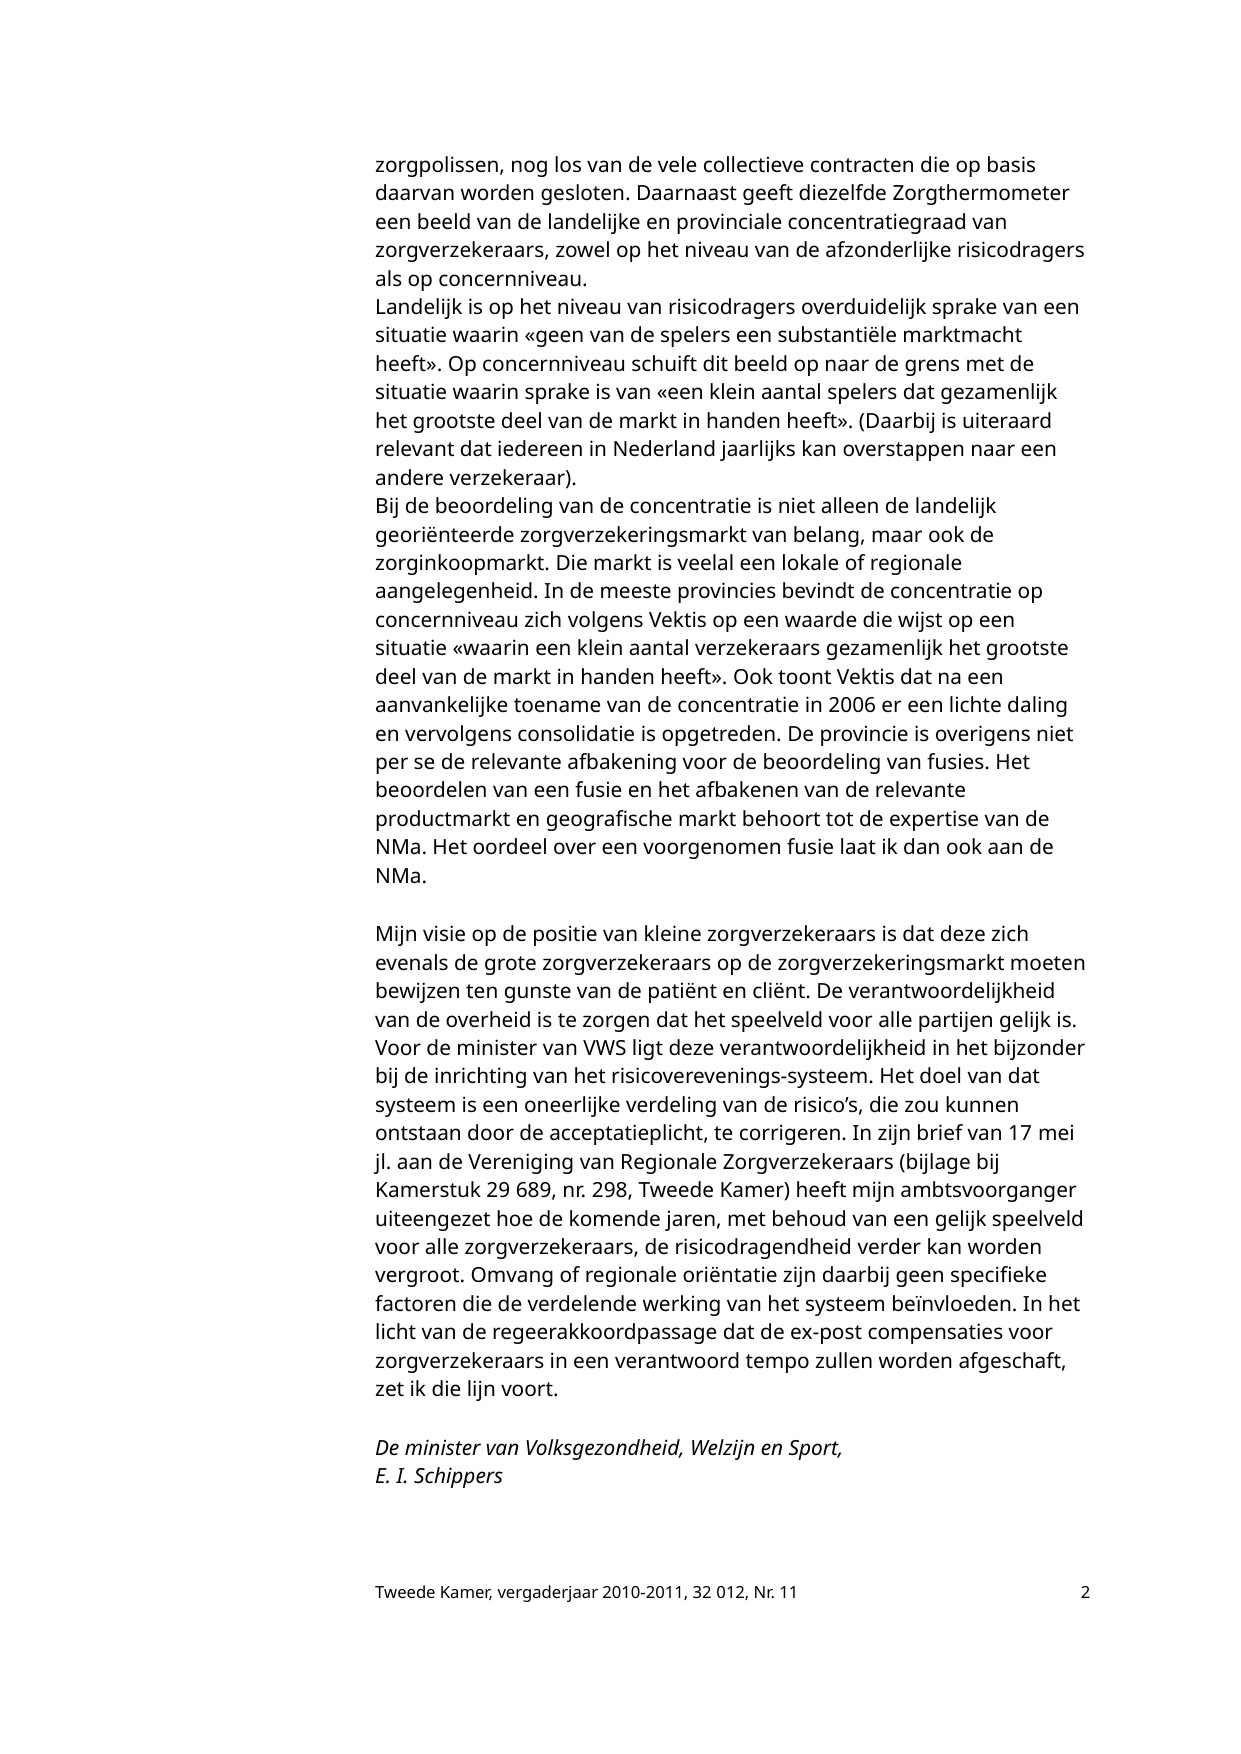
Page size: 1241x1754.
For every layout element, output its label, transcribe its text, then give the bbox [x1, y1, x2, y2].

text zorgpolissen, nog los van de vele collectieve contracten die op basis daarvan worden gesloten. Daarnaast geeft diezelfde Zorgthermometer een beeld van de landelijke en provinciale concentratiegraad van zorgverzekeraars, zowel op het niveau van de afzonderlijke risicodragers als op concernniveau. [375, 150, 1090, 292]
text E. I. Schippers [375, 1461, 1090, 1490]
text Mijn visie op de positie van kleine zorgverzekeraars is dat deze zich evenals de grote zorgverzekeraars op de zorgverzekeringsmarkt moeten bewijzen ten gunste van de patiënt en cliënt. De verantwoordelijkheid van de overheid is te zorgen dat het speelveld voor alle partijen gelijk is. Voor de minister van VWS ligt deze verantwoordelijkheid in het bijzonder bij de inrichting van het risicoverevenings-systeem. Het doel van dat systeem is een oneerlijke verdeling van de risico’s, die zou kunnen ontstaan door de acceptatieplicht, te corrigeren. In zijn brief van 17 mei jl. aan de Vereniging van Regionale Zorgverzekeraars (bijlage bij Kamerstuk 29 689, nr. 298, Tweede Kamer) heeft mijn ambtsvoorganger uiteengezet hoe de komende jaren, met behoud van een gelijk speelveld voor alle zorgverzekeraars, de risicodragendheid verder kan worden vergroot. Omvang of regionale oriëntatie zijn daarbij geen specifieke factoren die de verdelende werking van het systeem beïnvloeden. In het licht van de regeerakkoordpassage dat de ex-post compensaties voor zorgverzekeraars in een verantwoord tempo zullen worden afgeschaft, zet ik die lijn voort. [375, 919, 1090, 1403]
text De minister van Volksgezondheid, Welzijn en Sport, [375, 1433, 1090, 1461]
text Bij de beoordeling van de concentratie is niet alleen de landelijk georiënteerde zorgverzekeringsmarkt van belang, maar ook de zorginkoopmarkt. Die markt is veelal een lokale of regionale aangelegenheid. In de meeste provincies bevindt de concentratie op concernniveau zich volgens Vektis op een waarde die wijst op een situatie «waarin een klein aantal verzekeraars gezamenlijk het grootste deel van de markt in handen heeft». Ook toont Vektis dat na een aanvankelijke toename van de concentratie in 2006 er een lichte daling en vervolgens consolidatie is opgetreden. De provincie is overigens niet per se de relevante afbakening voor de beoordeling van fusies. Het beoordelen van een fusie en het afbakenen van de relevante productmarkt en geografische markt behoort tot de expertise van de NMa. Het oordeel over een voorgenomen fusie laat ik dan ook aan de NMa. [375, 491, 1090, 889]
text Landelijk is op het niveau van risicodragers overduidelijk sprake van een situatie waarin «geen van de spelers een substantiële marktmacht heeft». Op concernniveau schuift dit beeld op naar de grens met de situatie waarin sprake is van «een klein aantal spelers dat gezamenlijk het grootste deel van de markt in handen heeft». (Daarbij is uiteraard relevant dat iedereen in Nederland jaarlijks kan overstappen naar een andere verzekeraar). [375, 292, 1090, 491]
